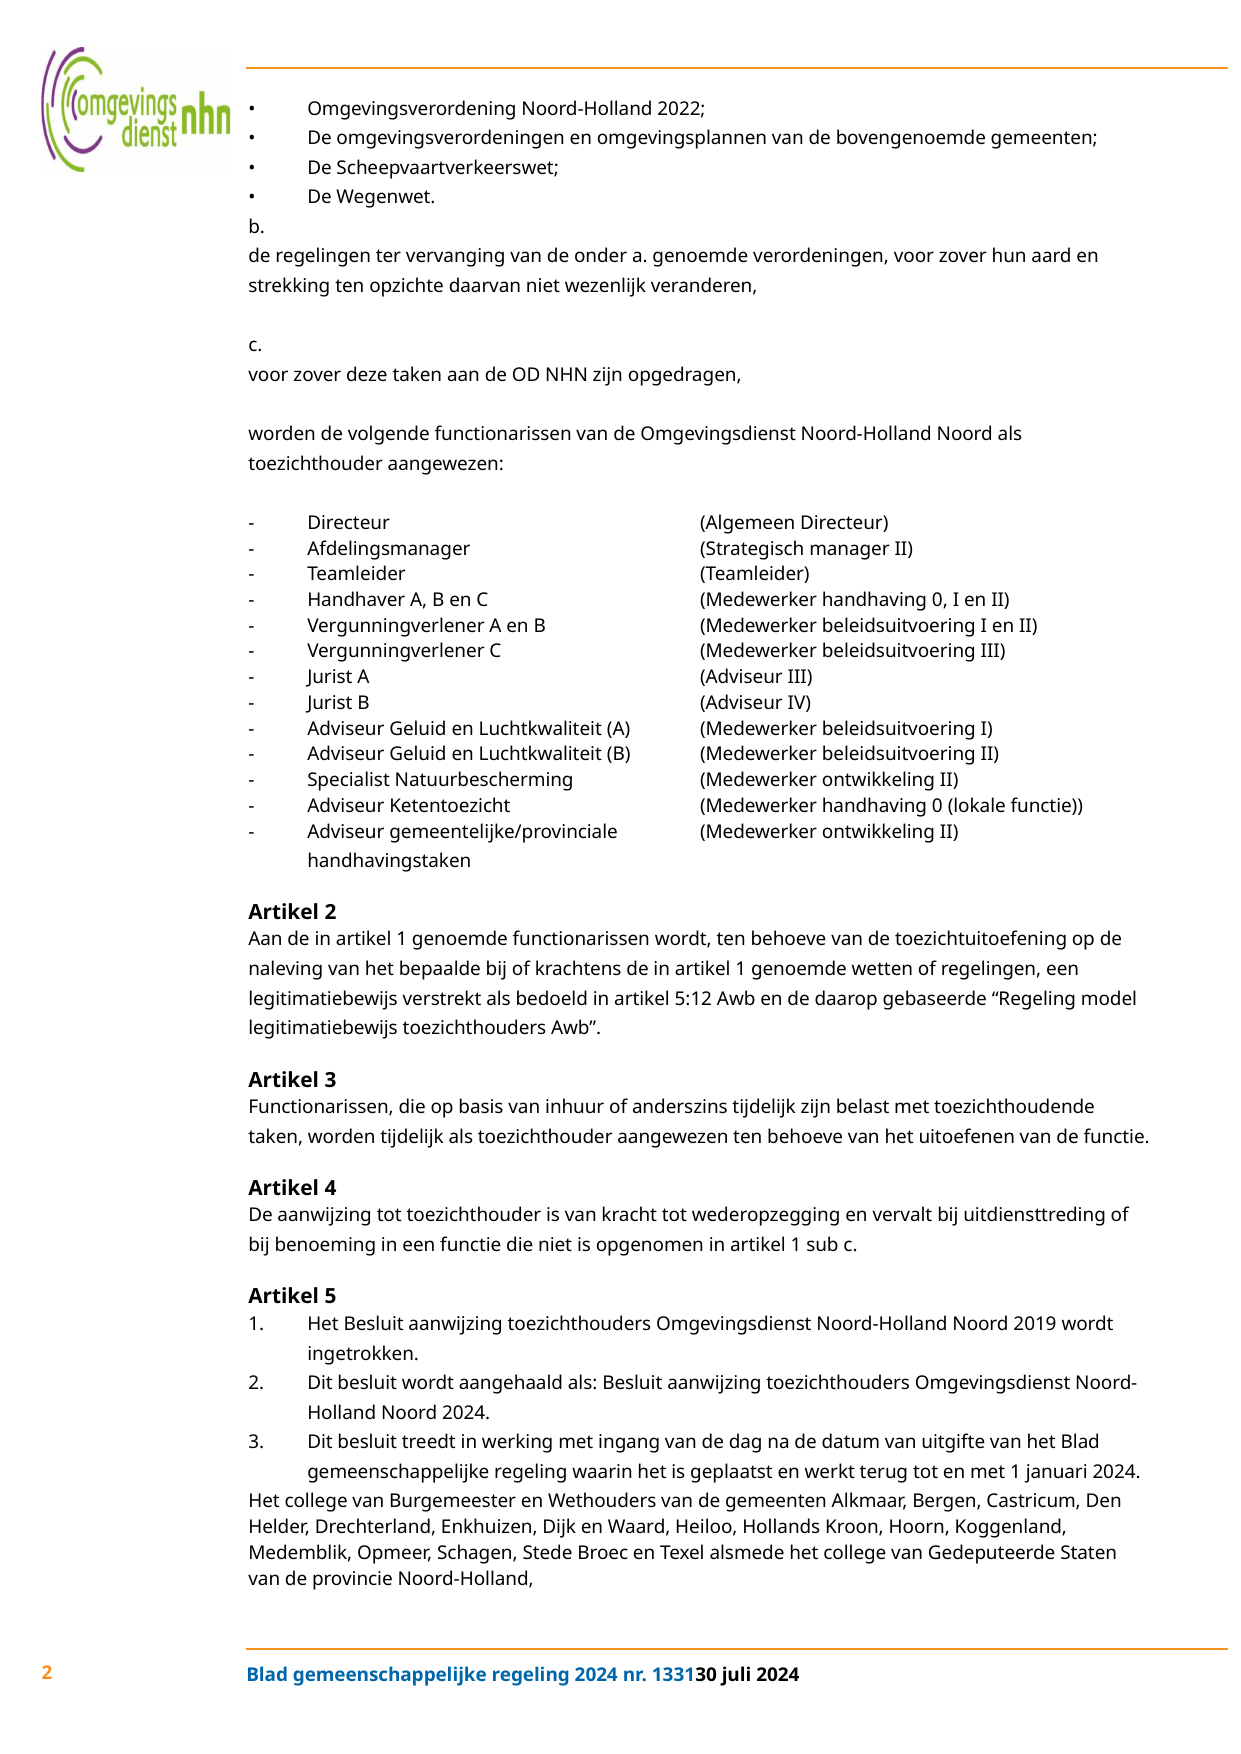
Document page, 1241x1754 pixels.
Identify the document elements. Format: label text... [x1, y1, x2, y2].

text Artikel 3 [248, 1065, 1152, 1093]
text de regelingen ter vervanging van de onder a. genoemde verordeningen, voor zover hun aard en strekking ten opzichte daarvan niet wezenlijk veranderen, [248, 243, 1152, 298]
text Artikel 4 [248, 1173, 1152, 1202]
table_cell (Medewerker beleidsuitvoering III) [700, 638, 1152, 663]
text Aan de in artikel 1 genoemde functionarissen wordt, ten behoeve van de toezichtuitoefening op de naleving van het bepaalde bij of krachtens de in artikel 1 genoemde wetten of regelingen, een legitimatiebewijs verstrekt als bedoeld in artikel 5:12 Awb en de daarop gebaseerde “Regeling model legitimatiebewijs toezichthouders Awb”. [248, 926, 1152, 1040]
text Het college van Burgemeester en Wethouders van de gemeenten Alkmaar, Bergen, Castricum, Den Helder, Drechterland, Enkhuizen, Dijk en Waard, Heiloo, Hollands Kroon, Hoorn, Koggenland, Medemblik, Opmeer, Schagen, Stede Broec en Texel alsmede het college van Gedeputeerde Staten van de provincie Noord-Holland, [248, 1488, 1152, 1591]
table_cell Adviseur gemeentelijke/provinciale handhavingstaken [248, 818, 700, 873]
table_cell Afdelingsmanager [248, 535, 700, 561]
list De Wegenwet. [248, 183, 1152, 209]
picture [41, 47, 231, 172]
table_cell Teamleider [248, 561, 700, 586]
text b. [248, 213, 1152, 239]
list Dit besluit wordt aangehaald als: Besluit aanwijzing toezichthouders Omgevingsdienst Noord-Holland Noord 2024. [248, 1369, 1152, 1424]
table_cell Specialist Natuurbescherming [248, 766, 700, 792]
table_cell (Medewerker beleidsuitvoering I) [700, 715, 1152, 741]
table_cell Jurist B [248, 689, 700, 715]
table_cell Adviseur Ketentoezicht [248, 792, 700, 818]
table_header Directeur [248, 509, 700, 535]
table_cell (Adviseur III) [700, 664, 1152, 689]
list De omgevingsverordeningen en omgevingsplannen van de bovengenoemde gemeenten; [248, 124, 1152, 150]
table_cell (Teamleider) [700, 561, 1152, 586]
list Het Besluit aanwijzing toezichthouders Omgevingsdienst Noord-Holland Noord 2019 wordt ingetrokken. [248, 1310, 1152, 1365]
table_cell Adviseur Geluid en Luchtkwaliteit (B) [248, 741, 700, 766]
text voor zover deze taken aan de OD NHN zijn opgedragen, [248, 361, 1152, 387]
table_cell Handhaver A, B en C [248, 586, 700, 612]
table_cell (Medewerker handhaving 0, I en II) [700, 586, 1152, 612]
table_cell (Medewerker ontwikkeling II) [700, 766, 1152, 792]
text Artikel 5 [248, 1282, 1152, 1310]
table_cell Vergunningverlener C [248, 638, 700, 663]
table_cell Vergunningverlener A en B [248, 612, 700, 638]
table_cell (Medewerker ontwikkeling II) [700, 818, 1152, 873]
text Artikel 2 [248, 897, 1152, 926]
list Dit besluit treedt in werking met ingang van de dag na de datum van uitgifte van het Blad gemeenschappelijke regeling waarin het is geplaatst en werkt terug tot en met 1 januari 2024. [248, 1428, 1152, 1484]
table_cell (Adviseur IV) [700, 689, 1152, 715]
list Omgevingsverordening Noord-Holland 2022; [248, 95, 1152, 121]
text Functionarissen, die op basis van inhuur of anderszins tijdelijk zijn belast met toezichthoudende taken, worden tijdelijk als toezichthouder aangewezen ten behoeve van het uitoefenen van de functie. [248, 1093, 1152, 1148]
list De Scheepvaartverkeerswet; [248, 154, 1152, 180]
table_header (Algemeen Directeur) [700, 509, 1152, 535]
text c. [248, 331, 1152, 357]
table_cell (Medewerker handhaving 0 (lokale functie)) [700, 792, 1152, 818]
text De aanwijzing tot toezichthouder is van kracht tot wederopzegging en vervalt bij uitdiensttreding of bij benoeming in een functie die niet is opgenomen in artikel 1 sub c. [248, 1202, 1152, 1257]
table_cell (Medewerker beleidsuitvoering I en II) [700, 612, 1152, 638]
table_cell (Strategisch manager II) [700, 535, 1152, 561]
text worden de volgende functionarissen van de Omgevingsdienst Noord-Holland Noord als toezichthouder aangewezen: [248, 420, 1152, 476]
table_cell Adviseur Geluid en Luchtkwaliteit (A) [248, 715, 700, 741]
table_cell (Medewerker beleidsuitvoering II) [700, 741, 1152, 766]
table_cell Jurist A [248, 664, 700, 689]
